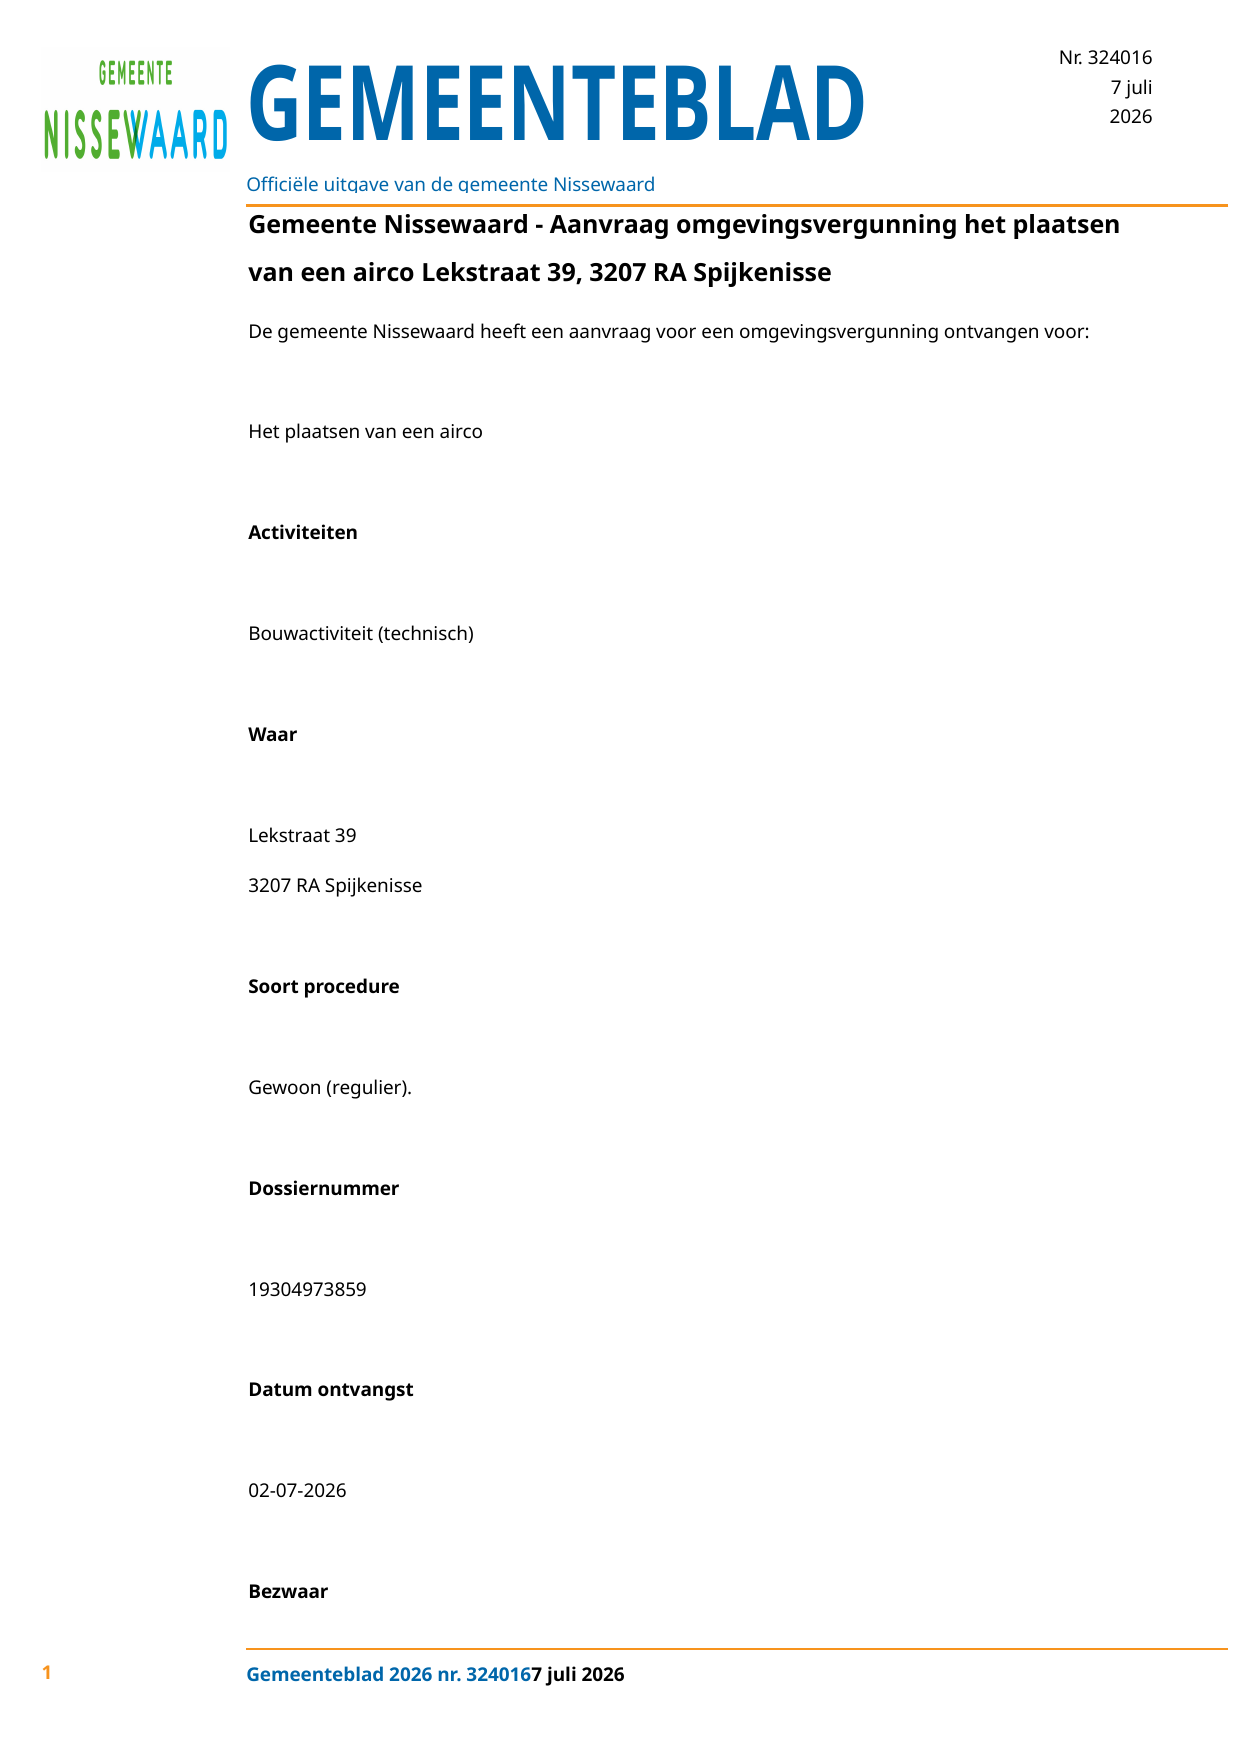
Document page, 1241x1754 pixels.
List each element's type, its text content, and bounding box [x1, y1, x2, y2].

text 02-07-2026 [248, 1477, 1152, 1503]
text De gemeente Nissewaard heeft een aanvraag voor een omgevingsvergunning ontvangen voor: [248, 318, 1152, 344]
text Dossiernummer [248, 1175, 1152, 1201]
text Activiteiten [248, 519, 1152, 545]
text 19304973859 [248, 1276, 1152, 1302]
text Gewoon (regulier). [248, 1074, 1152, 1100]
text Soort procedure [248, 973, 1152, 999]
picture [41, 47, 231, 172]
text Waar [248, 721, 1152, 747]
text Lekstraat 39 [248, 822, 1152, 848]
text Het plaatsen van een airco [248, 419, 1152, 444]
text Bouwactiviteit (technisch) [248, 620, 1152, 646]
text Datum ontvangst [248, 1377, 1152, 1402]
text 3207 RA Spijkenisse [248, 872, 1152, 898]
text Gemeente Nissewaard - Aanvraag omgevingsvergunning het plaatsen van een airco Lekstraat 39, 3207 RA Spijkenisse [248, 207, 1152, 288]
text Bezwaar [248, 1578, 1152, 1604]
